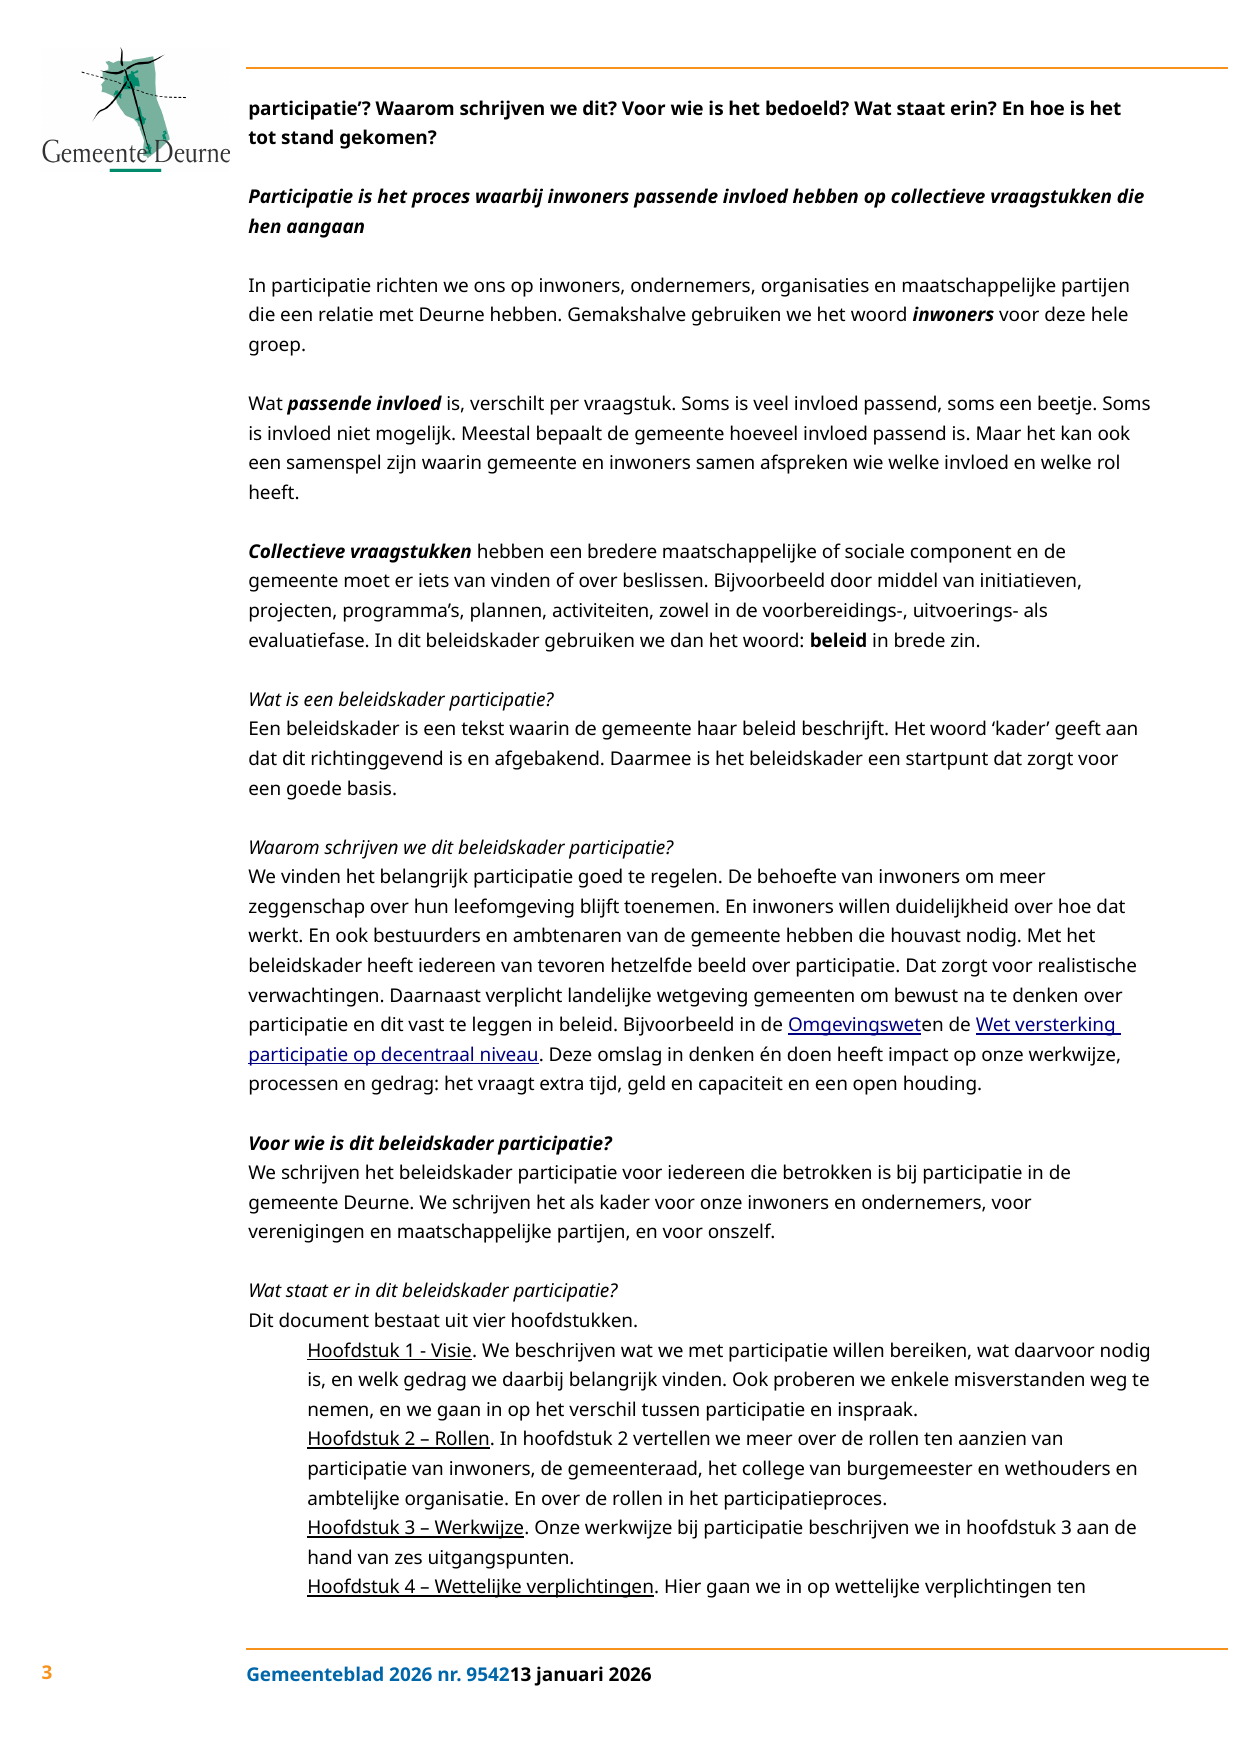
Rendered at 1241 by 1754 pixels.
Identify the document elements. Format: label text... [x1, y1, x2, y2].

list Hoofdstuk 4 – Wettelijke verplichtingen. Hier gaan we in op wettelijke verplichtingen ten [248, 1573, 1152, 1599]
text We vinden het belangrijk participatie goed te regelen. De behoefte van inwoners om meer zeggenschap over hun leefomgeving blijft toenemen. En inwoners willen duidelijkheid over hoe dat werkt. En ook bestuurders en ambtenaren van de gemeente hebben die houvast nodig. Met het beleidskader heeft iedereen van tevoren hetzelfde beeld over participatie. Dat zorgt voor realistische verwachtingen. Daarnaast verplicht landelijke wetgeving gemeenten om bewust na te denken over participatie en dit vast te leggen in beleid. Bijvoorbeeld in de Omgevingsweten de Wet versterking participatie op decentraal niveau. Deze omslag in denken én doen heeft impact op onze werkwijze, processen en gedrag: het vraagt extra tijd, geld en capaciteit en een open houding. [248, 863, 1152, 1096]
text Waarom schrijven we dit beleidskader participatie? [248, 834, 1152, 859]
text Wat is een beleidskader participatie? [248, 686, 1152, 712]
text Een beleidskader is een tekst waarin de gemeente haar beleid beschrijft. Het woord ‘kader’ geeft aan dat dit richtinggevend is en afgebakend. Daarmee is het beleidskader een startpunt dat zorgt voor een goede basis. [248, 716, 1152, 800]
list Hoofdstuk 1 - Visie. We beschrijven wat we met participatie willen bereiken, wat daarvoor nodig is, en welk gedrag we daarbij belangrijk vinden. Ook proberen we enkele misverstanden weg te nemen, en we gaan in op het verschil tussen participatie en inspraak. [248, 1337, 1152, 1422]
text participatie’? Waarom schrijven we dit? Voor wie is het bedoeld? Wat staat erin? En hoe is het tot stand gekomen? [248, 95, 1152, 150]
text In participatie richten we ons op inwoners, ondernemers, organisaties en maatschappelijke partijen die een relatie met Deurne hebben. Gemakshalve gebruiken we het woord inwoners voor deze hele groep. [248, 272, 1152, 357]
text Wat staat er in dit beleidskader participatie? [248, 1278, 1152, 1303]
list Hoofdstuk 2 – Rollen. In hoofdstuk 2 vertellen we meer over de rollen ten aanzien van participatie van inwoners, de gemeenteraad, het college van burgemeester en wethouders en ambtelijke organisatie. En over de rollen in het participatieproces. [248, 1426, 1152, 1510]
picture [41, 47, 231, 172]
list Hoofdstuk 3 – Werkwijze. Onze werkwijze bij participatie beschrijven we in hoofdstuk 3 aan de hand van zes uitgangspunten. [248, 1514, 1152, 1569]
text Voor wie is dit beleidskader participatie? [248, 1130, 1152, 1155]
text Dit document bestaat uit vier hoofdstukken. [248, 1307, 1152, 1333]
text We schrijven het beleidskader participatie voor iedereen die betrokken is bij participatie in de gemeente Deurne. We schrijven het als kader voor onze inwoners en ondernemers, voor verenigingen en maatschappelijke partijen, en voor onszelf. [248, 1159, 1152, 1244]
text Wat passende invloed is, verschilt per vraagstuk. Soms is veel invloed passend, soms een beetje. Soms is invloed niet mogelijk. Meestal bepaalt de gemeente hoeveel invloed passend is. Maar het kan ook een samenspel zijn waarin gemeente en inwoners samen afspreken wie welke invloed en welke rol heeft. [248, 390, 1152, 504]
text Collectieve vraagstukken hebben een bredere maatschappelijke of sociale component en de gemeente moet er iets van vinden of over beslissen. Bijvoorbeeld door middel van initiatieven, projecten, programma’s, plannen, activiteiten, zowel in de voorbereidings-, uitvoerings- als evaluatiefase. In dit beleidskader gebruiken we dan het woord: beleid in brede zin. [248, 538, 1152, 652]
table_header Participatie is het proces waarbij inwoners passende invloed hebben op collectieve vraagstukken die hen aangaan [248, 184, 1152, 239]
